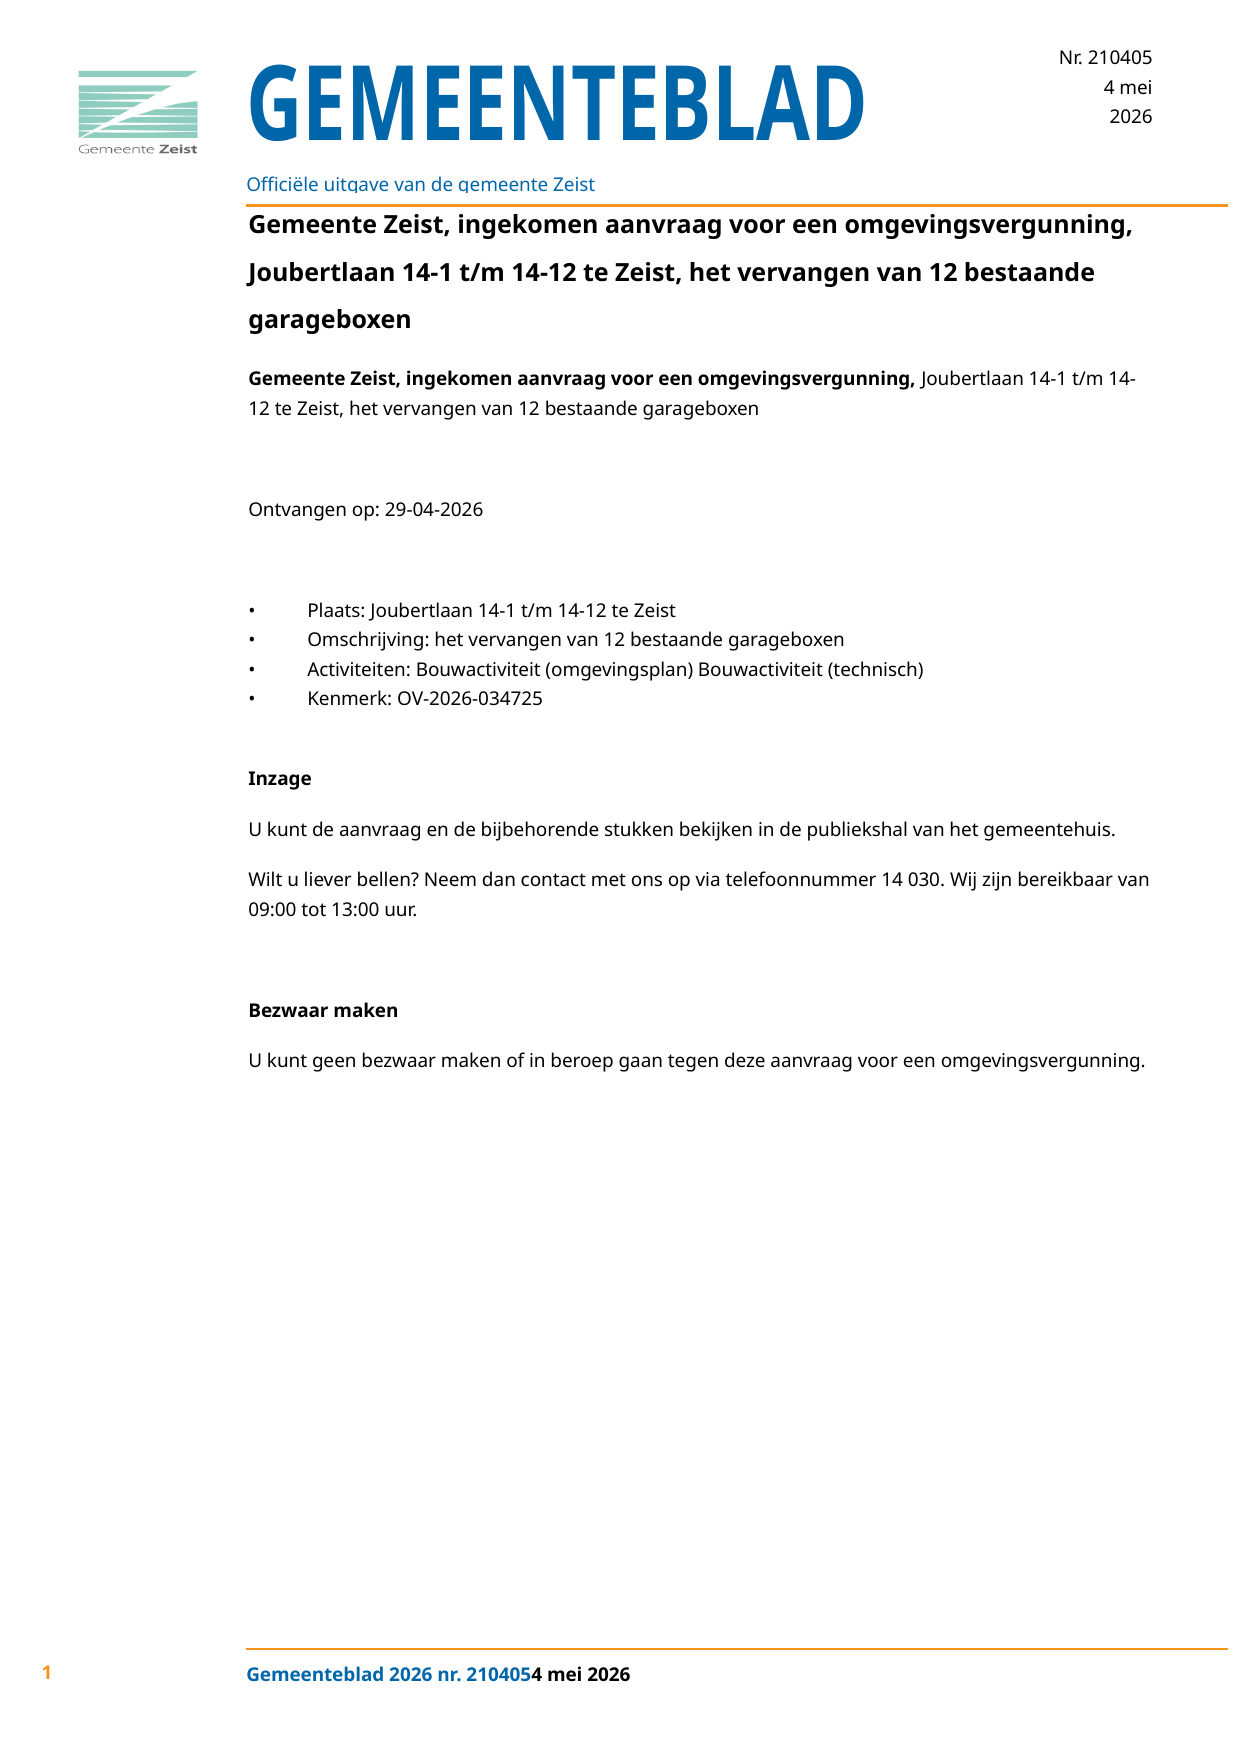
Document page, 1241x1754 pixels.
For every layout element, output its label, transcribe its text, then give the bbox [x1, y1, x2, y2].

list Plaats: Joubertlaan 14-1 t/m 14-12 te Zeist [248, 597, 1152, 622]
text Wilt u liever bellen? Neem dan contact met ons op via telefoonnummer 14 030. Wij zijn bereikbaar van 09:00 tot 13:00 uur. [248, 866, 1152, 922]
text Bezwaar maken [248, 997, 1152, 1022]
text U kunt geen bezwaar maken of in beroep gaan tegen deze aanvraag voor een omgevingsvergunning. [248, 1047, 1152, 1073]
text U kunt de aanvraag en de bijbehorende stukken bekijken in de publiekshal van het gemeentehuis. [248, 816, 1152, 842]
picture [41, 47, 231, 172]
text Inzage [248, 766, 1152, 791]
list Kenmerk: OV-2026-034725 [248, 686, 1152, 711]
text Gemeente Zeist, ingekomen aanvraag voor een omgevingsvergunning, Joubertlaan 14-1 t/m 14-12 te Zeist, het vervangen van 12 bestaande garageboxen [248, 207, 1152, 336]
list Activiteiten: Bouwactiviteit (omgevingsplan) Bouwactiviteit (technisch) [248, 656, 1152, 682]
text Gemeente Zeist, ingekomen aanvraag voor een omgevingsvergunning, Joubertlaan 14-1 t/m 14-12 te Zeist, het vervangen van 12 bestaande garageboxen [248, 366, 1152, 421]
list Omschrijving: het vervangen van 12 bestaande garageboxen [248, 626, 1152, 652]
text Ontvangen op: 29-04-2026 [248, 496, 1152, 522]
